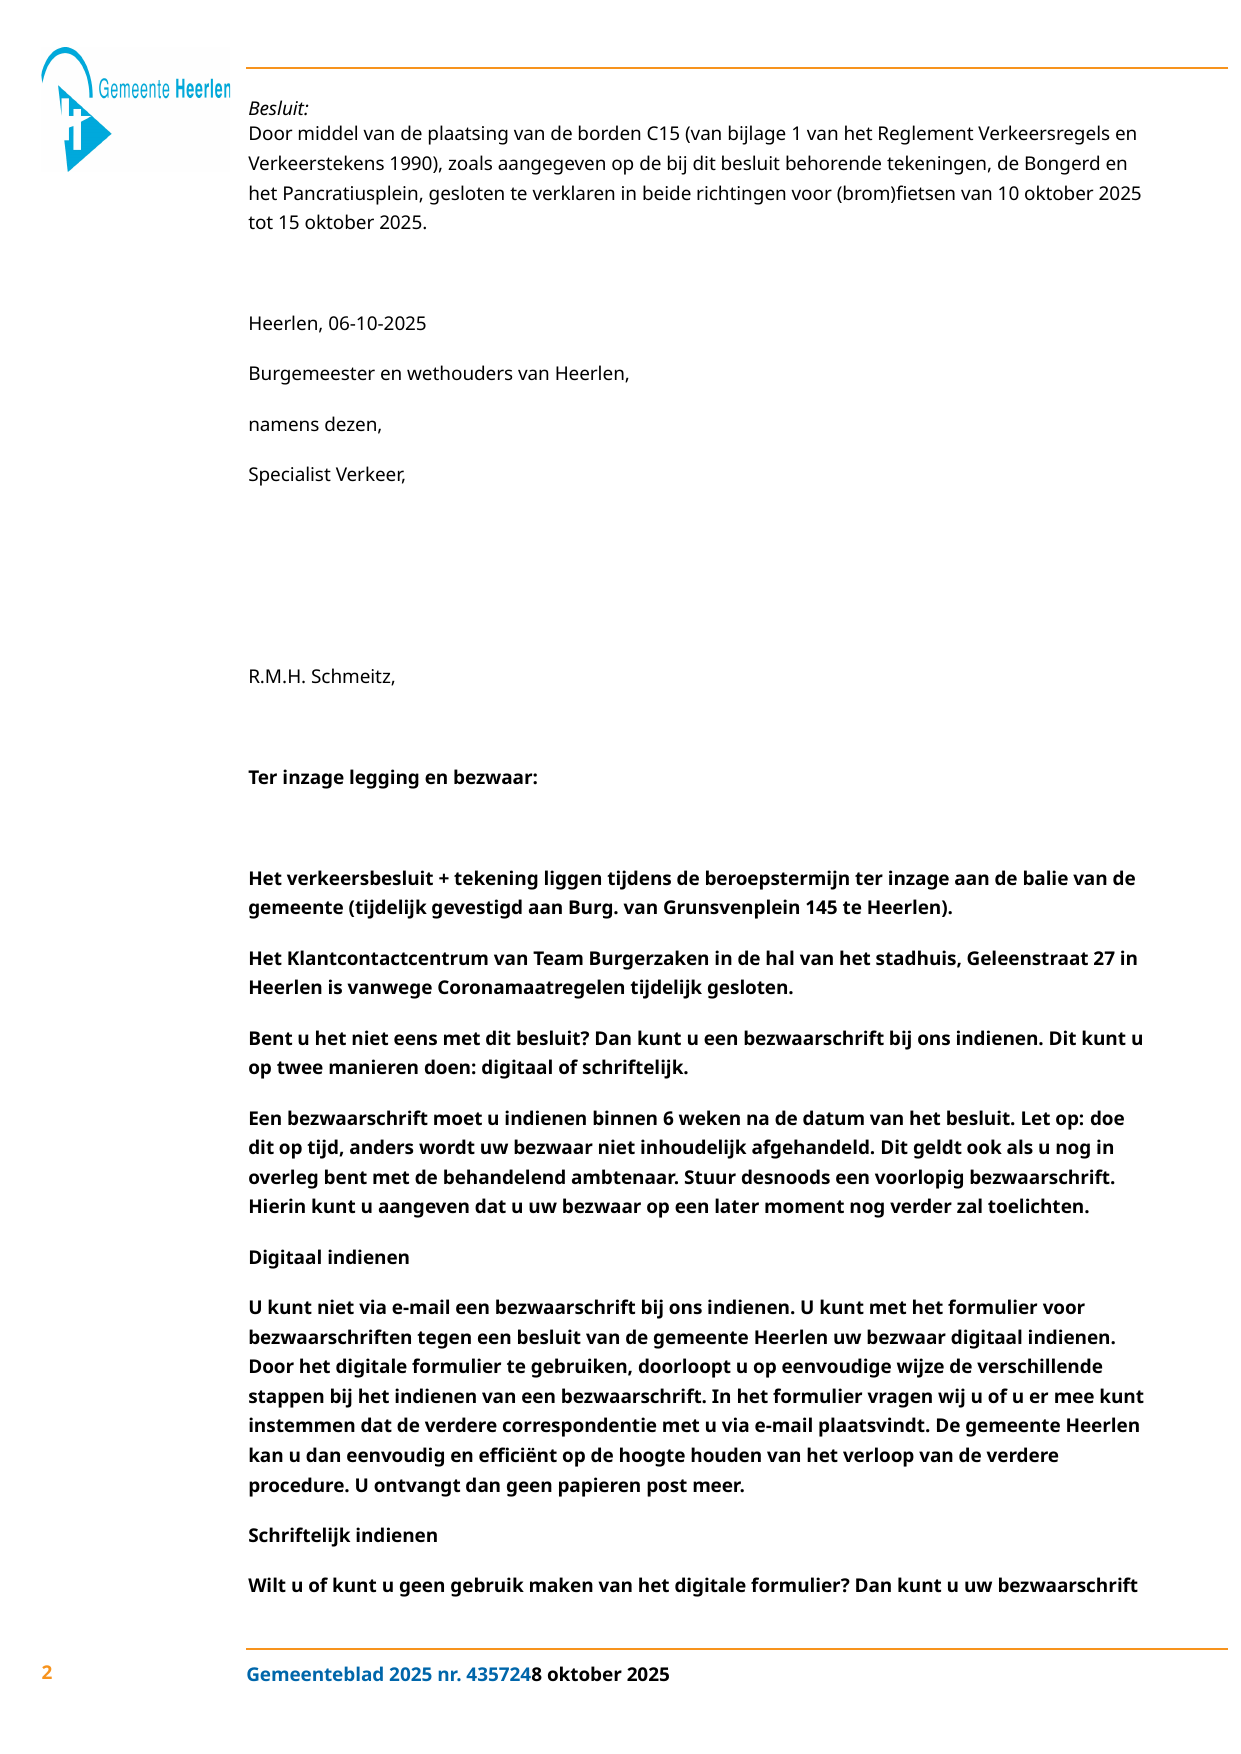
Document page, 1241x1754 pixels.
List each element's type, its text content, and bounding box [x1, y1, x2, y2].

text Een bezwaarschrift moet u indienen binnen 6 weken na de datum van het besluit. Let op: doe dit op tijd, anders wordt uw bezwaar niet inhoudelijk afgehandeld. Dit geldt ook als u nog in overleg bent met de behandelend ambtenaar. Stuur desnoods een voorlopig bezwaarschrift. Hierin kunt u aangeven dat u uw bezwaar op een later moment nog verder zal toelichten. [248, 1105, 1152, 1219]
text namens dezen, [248, 411, 1152, 437]
text Wilt u of kunt u geen gebruik maken van het digitale formulier? Dan kunt u uw bezwaarschrift [248, 1573, 1152, 1598]
text Bent u het niet eens met dit besluit? Dan kunt u een bezwaarschrift bij ons indienen. Dit kunt u op twee manieren doen: digitaal of schriftelijk. [248, 1025, 1152, 1080]
text Door middel van de plaatsing van de borden C15 (van bijlage 1 van het Reglement Verkeersregels en Verkeerstekens 1990), zoals aangegeven op de bij dit besluit behorende tekeningen, de Bongerd en het Pancratiusplein, gesloten te verklaren in beide richtingen voor (brom)fietsen van 10 oktober 2025 tot 15 oktober 2025. [248, 121, 1152, 235]
text Het Klantcontactcentrum van Team Burgerzaken in de hal van het stadhuis, Geleenstraat 27 in Heerlen is vanwege Coronamaatregelen tijdelijk gesloten. [248, 945, 1152, 1000]
text Heerlen, 06-10-2025 [248, 310, 1152, 336]
text Digitaal indienen [248, 1244, 1152, 1269]
text Specialist Verkeer, [248, 461, 1152, 487]
text Ter inzage legging en bezwaar: [248, 764, 1152, 789]
text R.M.H. Schmeitz, [248, 663, 1152, 689]
picture [41, 47, 231, 172]
picture [41, 47, 59, 70]
text Schriftelijk indienen [248, 1522, 1152, 1548]
text Besluit: [248, 95, 1152, 121]
text Burgemeester en wethouders van Heerlen, [248, 361, 1152, 386]
text U kunt niet via e-mail een bezwaarschrift bij ons indienen. U kunt met het formulier voor bezwaarschriften tegen een besluit van de gemeente Heerlen uw bezwaar digitaal indienen. Door het digitale formulier te gebruiken, doorloopt u op eenvoudige wijze de verschillende stappen bij het indienen van een bezwaarschrift. In het formulier vragen wij u of u er mee kunt instemmen dat de verdere correspondentie met u via e-mail plaatsvindt. De gemeente Heerlen kan u dan eenvoudig en efficiënt op de hoogte houden van het verloop van de verdere procedure. U ontvangt dan geen papieren post meer. [248, 1294, 1152, 1497]
text Het verkeersbesluit + tekening liggen tijdens de beroepstermijn ter inzage aan de balie van de gemeente (tijdelijk gevestigd aan Burg. van Grunsvenplein 145 te Heerlen). [248, 865, 1152, 920]
